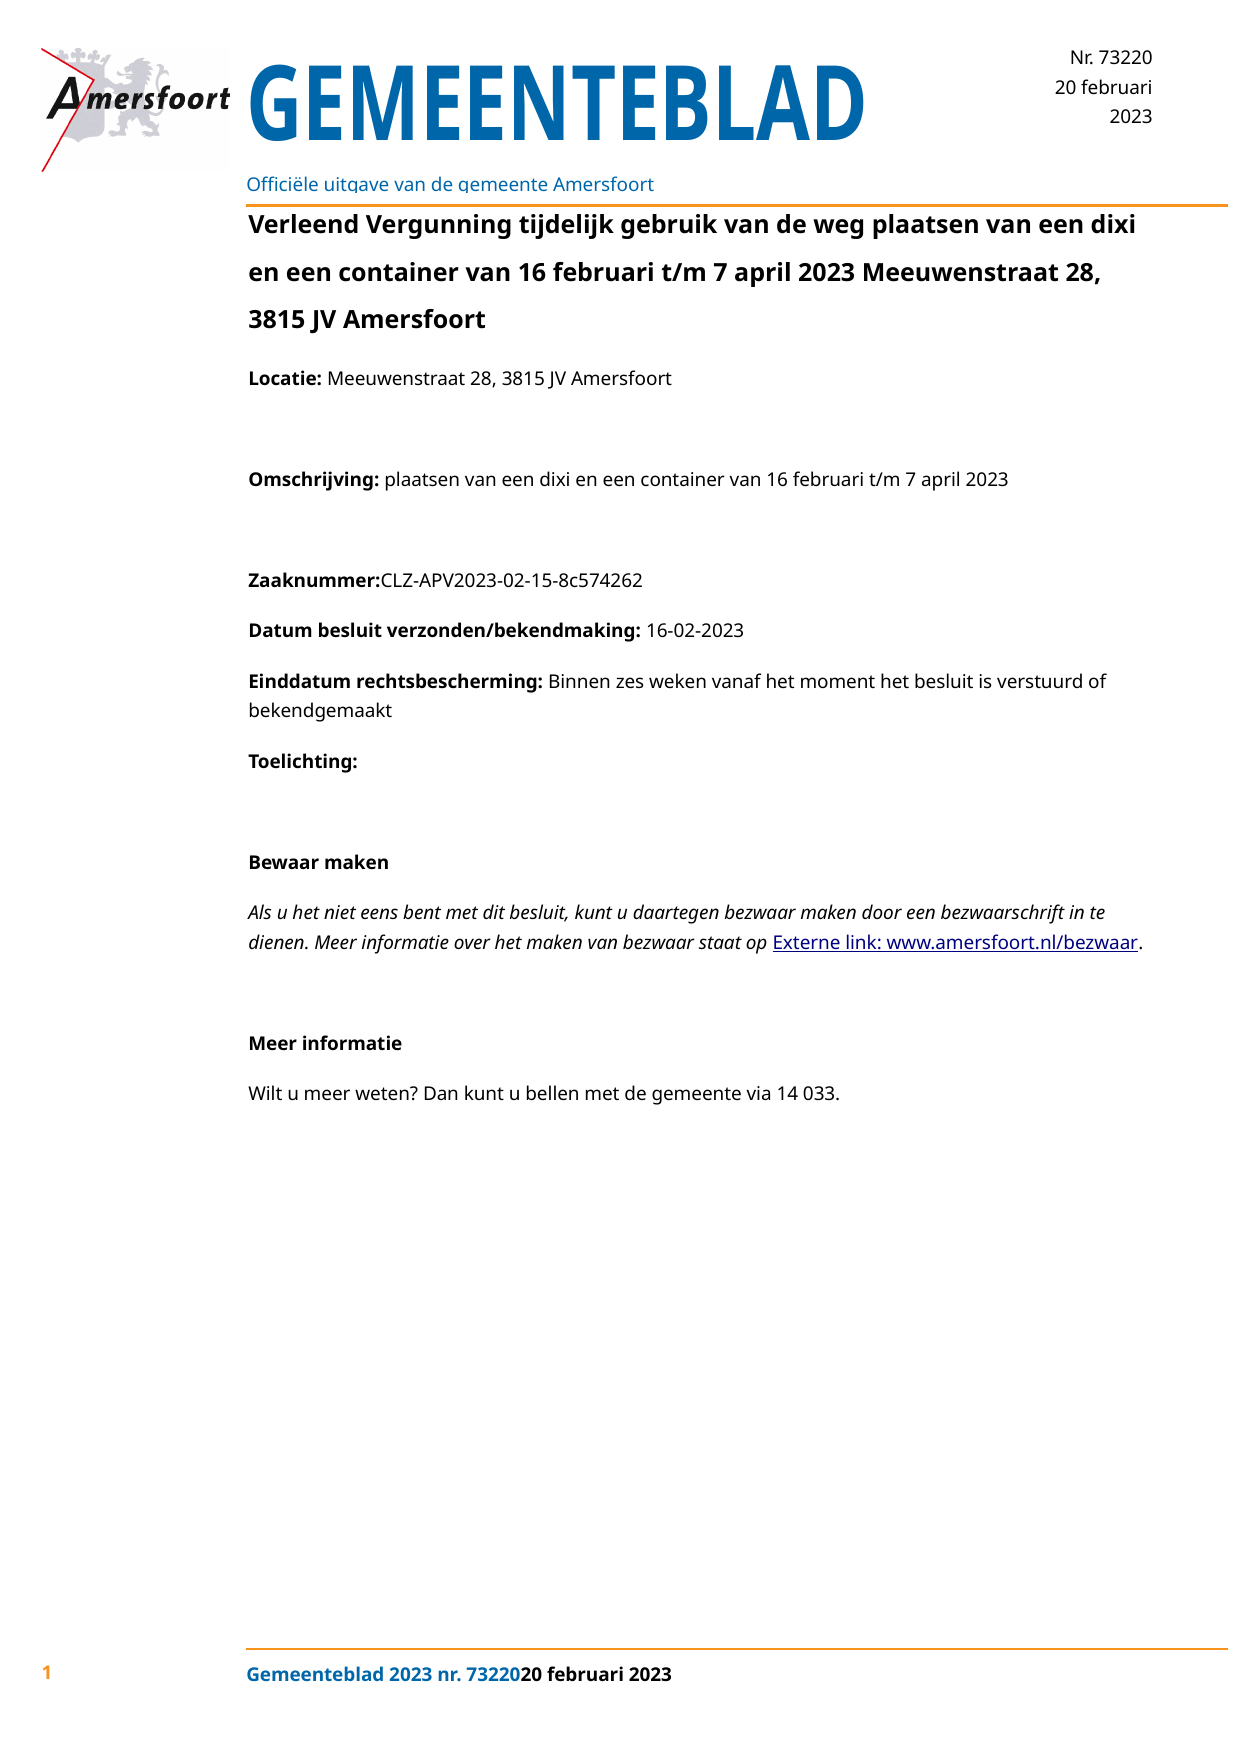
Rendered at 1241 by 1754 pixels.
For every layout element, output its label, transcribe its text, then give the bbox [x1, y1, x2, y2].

picture [41, 47, 231, 172]
text Locatie: Meeuwenstraat 28, 3815 JV Amersfoort [248, 366, 1152, 391]
text Verleend Vergunning tijdelijk gebruik van de weg plaatsen van een dixi en een container van 16 februari t/m 7 april 2023 Meeuwenstraat 28, 3815 JV Amersfoort [248, 207, 1152, 336]
text Als u het niet eens bent met dit besluit, kunt u daartegen bezwaar maken door een bezwaarschrift in te dienen. Meer informatie over het maken van bezwaar staat op Externe link: www.amersfoort.nl/bezwaar. [248, 899, 1152, 954]
text Meer informatie [248, 1030, 1152, 1055]
text Omschrijving: plaatsen van een dixi en een container van 16 februari t/m 7 april 2023 [248, 466, 1152, 492]
text Zaaknummer:CLZ-APV2023-02-15-8c574262 [248, 567, 1152, 593]
text Bewaar maken [248, 849, 1152, 874]
text Einddatum rechtsbescherming: Binnen zes weken vanaf het moment het besluit is verstuurd of bekendgemaakt [248, 668, 1152, 723]
text Datum besluit verzonden/bekendmaking: 16-02-2023 [248, 618, 1152, 643]
text Toelichting: [248, 748, 1152, 774]
text Wilt u meer weten? Dan kunt u bellen met de gemeente via 14 033. [248, 1080, 1152, 1106]
